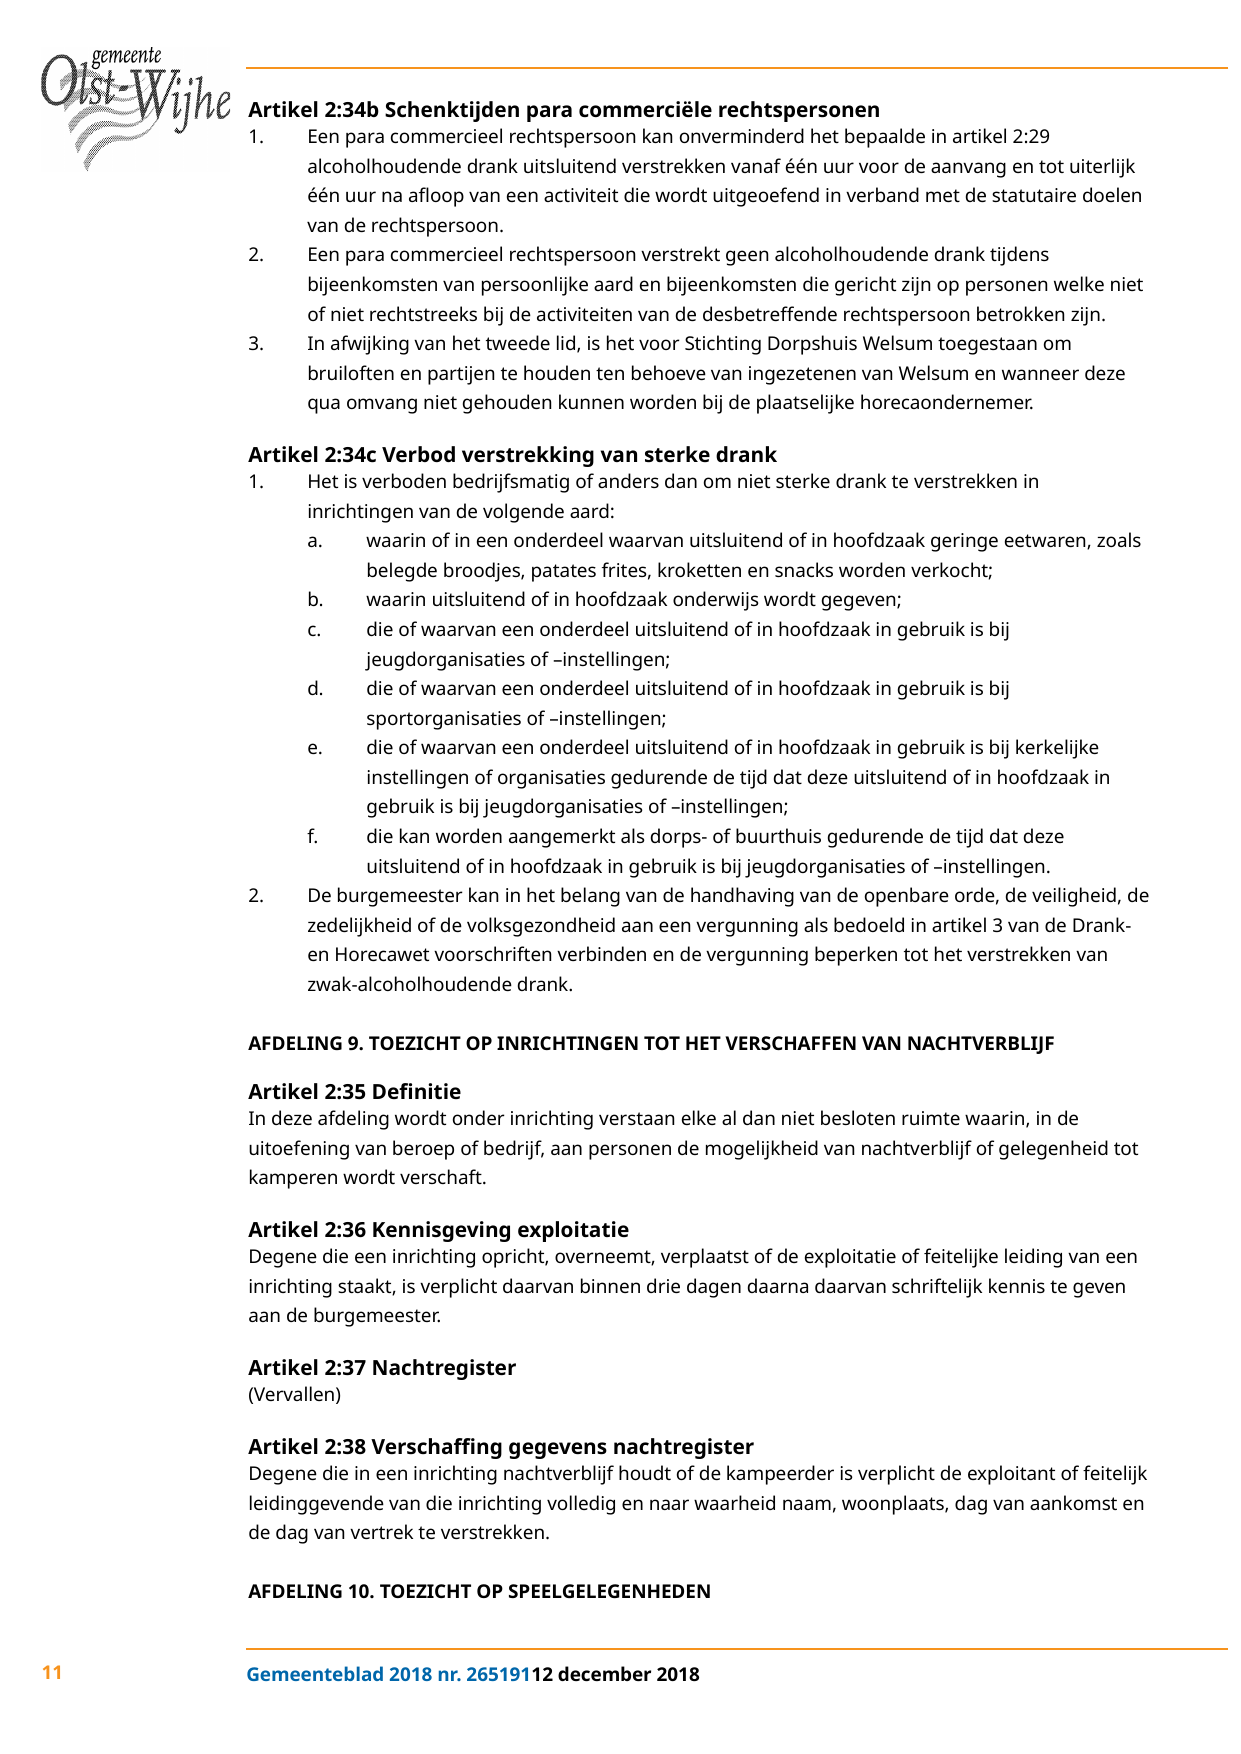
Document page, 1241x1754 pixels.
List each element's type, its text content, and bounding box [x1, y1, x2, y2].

list waarin uitsluitend of in hoofdzaak onderwijs wordt gegeven; [307, 587, 1152, 612]
text Artikel 2:36 Kennisgeving exploitatie [248, 1215, 1152, 1243]
text Artikel 2:38 Verschaffing gegevens nachtregister [248, 1432, 1152, 1460]
list die kan worden aangemerkt als dorps- of buurthuis gedurende de tijd dat deze uitsluitend of in hoofdzaak in gebruik is bij jeugdorganisaties of –instellingen. [307, 823, 1152, 879]
text Artikel 2:34c Verbod verstrekking van sterke drank [248, 440, 1152, 468]
text Degene die in een inrichting nachtverblijf houdt of de kampeerder is verplicht de exploitant of feitelijk leidinggevende van die inrichting volledig en naar waarheid naam, woonplaats, dag van aankomst en de dag van vertrek te verstrekken. [248, 1460, 1152, 1545]
text AFDELING 9. TOEZICHT OP INRICHTINGEN TOT HET VERSCHAFFEN VAN NACHTVERBLIJF [248, 1030, 1152, 1056]
list Een para commercieel rechtspersoon kan onverminderd het bepaalde in artikel 2:29 alcoholhoudende drank uitsluitend verstrekken vanaf één uur voor de aanvang en tot uiterlijk één uur na afloop van een activiteit die wordt uitgeoefend in verband met de statutaire doelen van de rechtspersoon. [248, 123, 1152, 238]
text (Vervallen) [248, 1381, 1152, 1407]
list waarin of in een onderdeel waarvan uitsluitend of in hoofdzaak geringe eetwaren, zoals belegde broodjes, patates frites, kroketten en snacks worden verkocht; [307, 527, 1152, 583]
list die of waarvan een onderdeel uitsluitend of in hoofdzaak in gebruik is bij kerkelijke instellingen of organisaties gedurende de tijd dat deze uitsluitend of in hoofdzaak in gebruik is bij jeugdorganisaties of –instellingen; [307, 734, 1152, 819]
text AFDELING 10. TOEZICHT OP SPEELGELEGENHEDEN [248, 1579, 1152, 1604]
text Artikel 2:37 Nachtregister [248, 1353, 1152, 1381]
list die of waarvan een onderdeel uitsluitend of in hoofdzaak in gebruik is bij jeugdorganisaties of –instellingen; [307, 616, 1152, 672]
list Een para commercieel rechtspersoon verstrekt geen alcoholhoudende drank tijdens bijeenkomsten van persoonlijke aard en bijeenkomsten die gericht zijn op personen welke niet of niet rechtstreeks bij de activiteiten van de desbetreffende rechtspersoon betrokken zijn. [248, 242, 1152, 326]
list die of waarvan een onderdeel uitsluitend of in hoofdzaak in gebruik is bij sportorganisaties of –instellingen; [307, 675, 1152, 731]
text Artikel 2:35 Definitie [248, 1077, 1152, 1105]
list De burgemeester kan in het belang van de handhaving van de openbare orde, de veiligheid, de zedelijkheid of de volksgezondheid aan een vergunning als bedoeld in artikel 3 van de Drank- en Horecawet voorschriften verbinden en de vergunning beperken tot het verstrekken van zwak-alcoholhoudende drank. [248, 882, 1152, 997]
text In deze afdeling wordt onder inrichting verstaan elke al dan niet besloten ruimte waarin, in de uitoefening van beroep of bedrijf, aan personen de mogelijkheid van nachtverblijf of gelegenheid tot kamperen wordt verschaft. [248, 1105, 1152, 1190]
picture [41, 47, 231, 172]
list Het is verboden bedrijfsmatig of anders dan om niet sterke drank te verstrekken in inrichtingen van de volgende aard: [248, 468, 1152, 524]
text Degene die een inrichting opricht, overneemt, verplaatst of de exploitatie of feitelijke leiding van een inrichting staakt, is verplicht daarvan binnen drie dagen daarna daarvan schriftelijk kennis te geven aan de burgemeester. [248, 1243, 1152, 1328]
list In afwijking van het tweede lid, is het voor Stichting Dorpshuis Welsum toegestaan om bruiloften en partijen te houden ten behoeve van ingezetenen van Welsum en wanneer deze qua omvang niet gehouden kunnen worden bij de plaatselijke horecaondernemer. [248, 330, 1152, 415]
text Artikel 2:34b Schenktijden para commerciële rechtspersonen [248, 95, 1152, 123]
